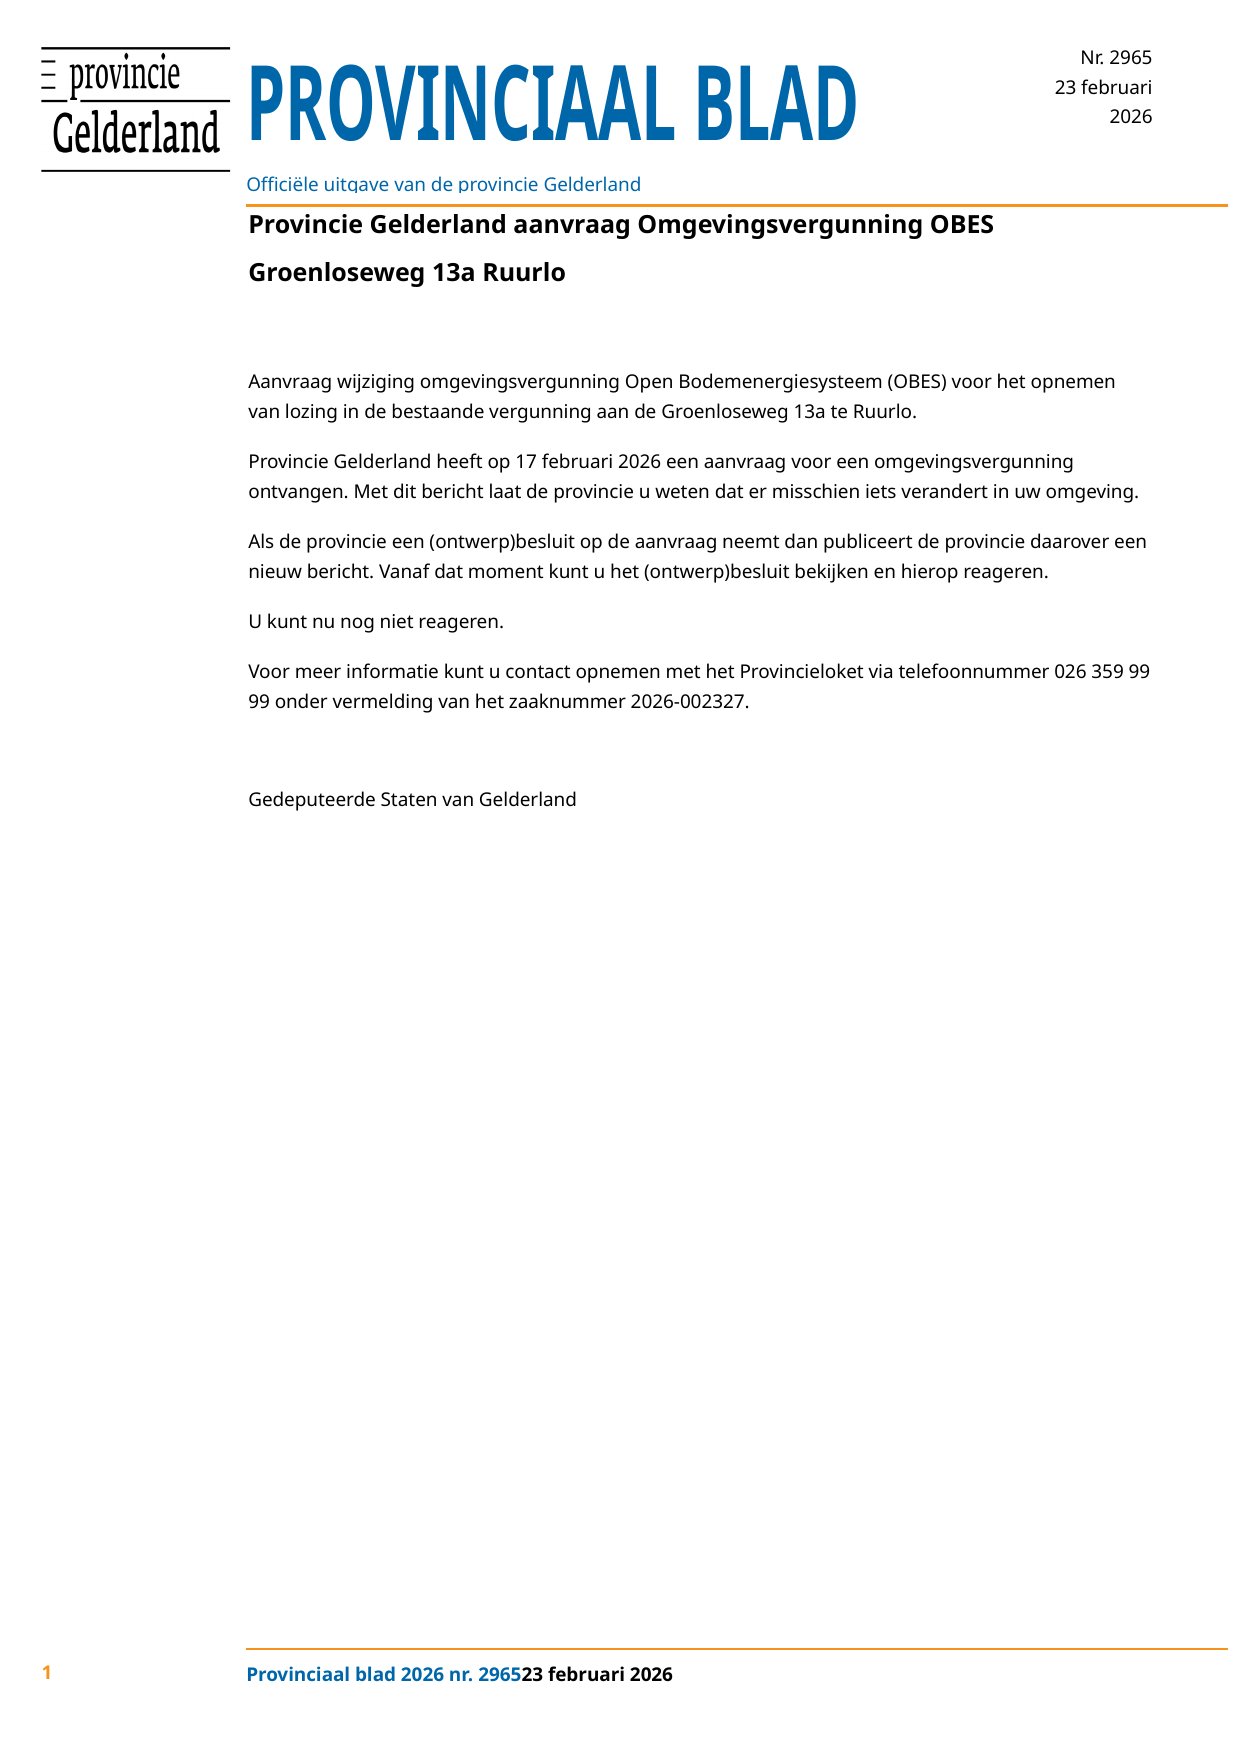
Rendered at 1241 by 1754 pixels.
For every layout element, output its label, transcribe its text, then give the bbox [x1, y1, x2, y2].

text Aanvraag wijziging omgevingsvergunning Open Bodemenergiesysteem (OBES) voor het opnemen van lozing in de bestaande vergunning aan de Groenloseweg 13a te Ruurlo. [248, 368, 1152, 424]
text U kunt nu nog niet reageren. [248, 608, 1152, 634]
text Voor meer informatie kunt u contact opnemen met het Provincieloket via telefoonnummer 026 359 99 99 onder vermelding van het zaaknummer 2026-002327. [248, 659, 1152, 714]
text Provincie Gelderland heeft op 17 februari 2026 een aanvraag voor een omgevingsvergunning ontvangen. Met dit bericht laat de provincie u weten dat er misschien iets verandert in uw omgeving. [248, 448, 1152, 504]
text Provincie Gelderland aanvraag Omgevingsvergunning OBES Groenloseweg 13a Ruurlo [248, 207, 1152, 288]
text Gedeputeerde Staten van Gelderland [248, 787, 1152, 812]
text Als de provincie een (ontwerp)besluit op de aanvraag neemt dan publiceert de provincie daarover een nieuw bericht. Vanaf dat moment kunt u het (ontwerp)besluit bekijken en hierop reageren. [248, 528, 1152, 584]
picture [41, 47, 231, 172]
